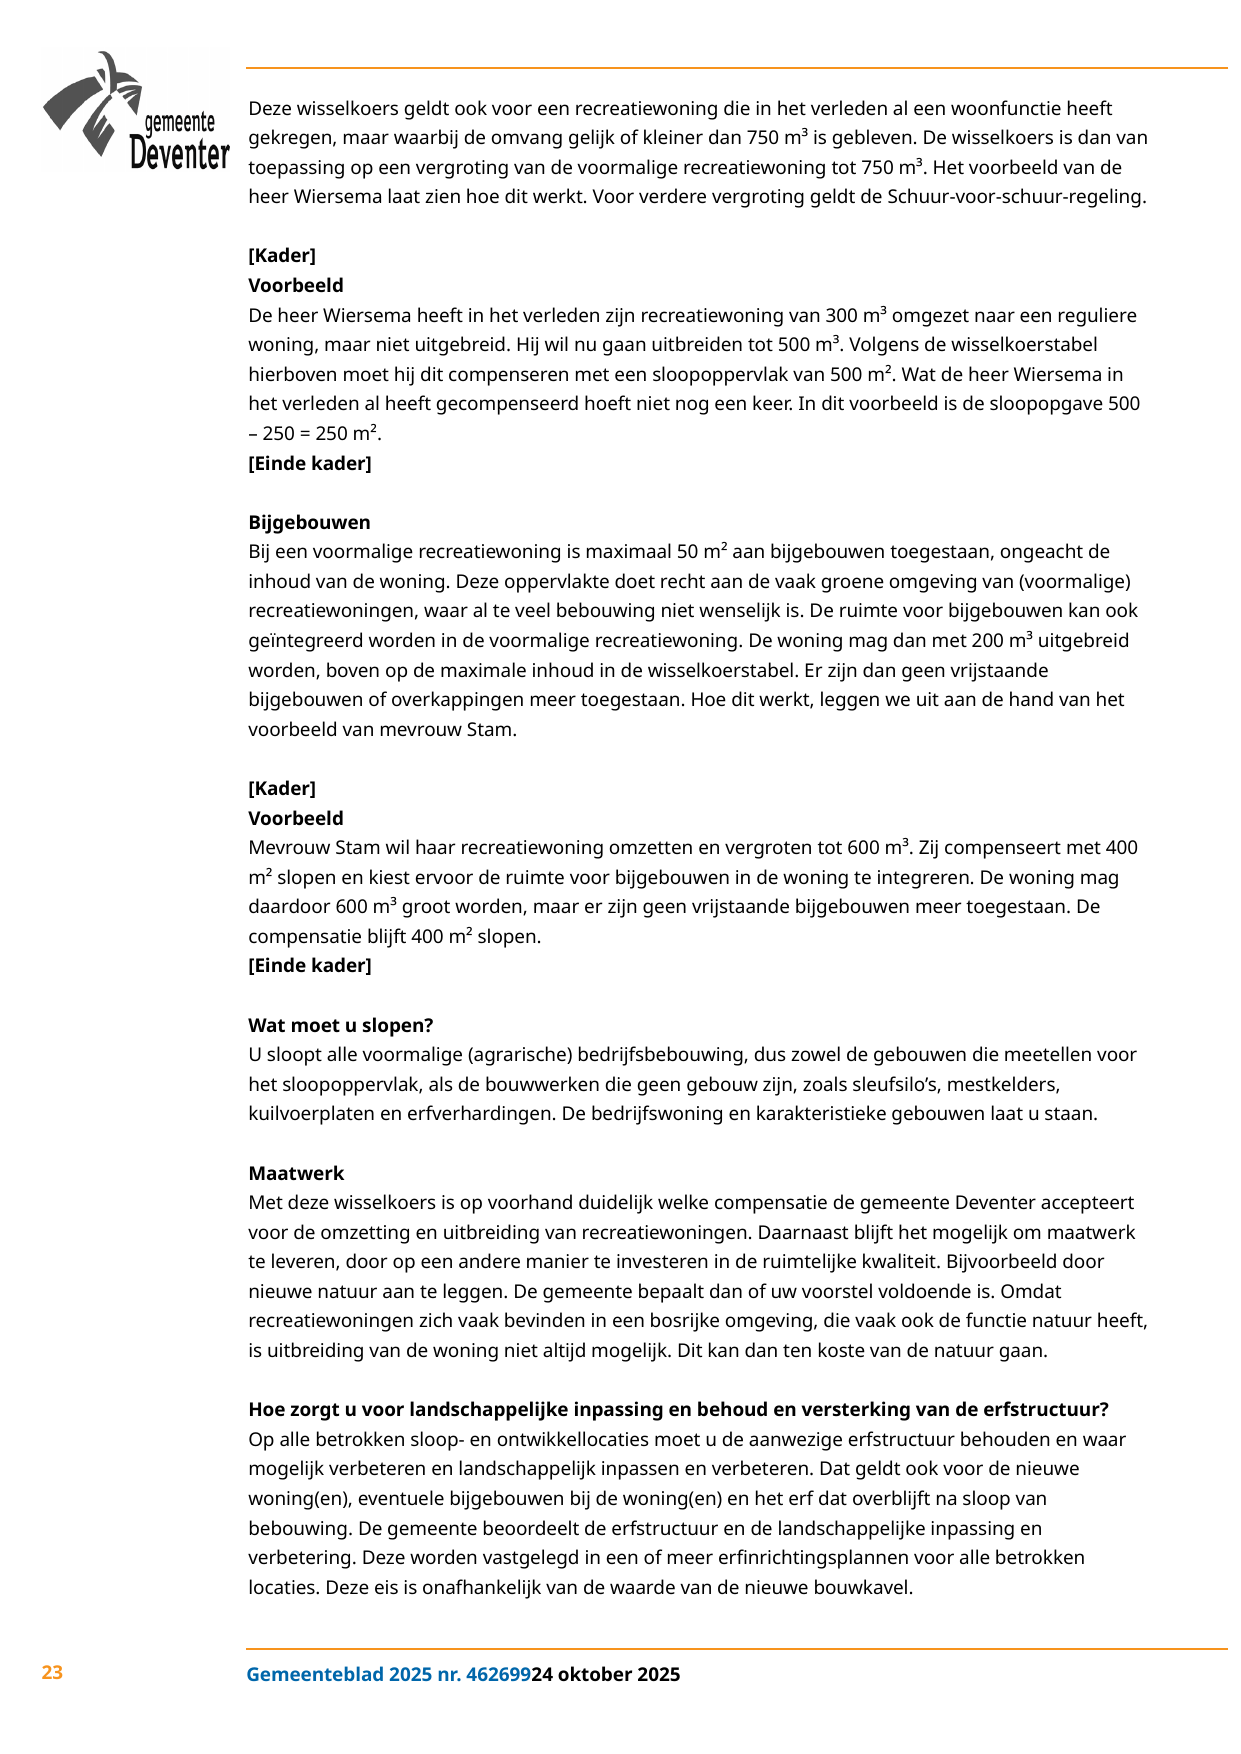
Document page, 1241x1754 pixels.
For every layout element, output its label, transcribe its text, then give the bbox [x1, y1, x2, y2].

text Bij een voormalige recreatiewoning is maximaal 50 m² aan bijgebouwen toegestaan, ongeacht de inhoud van de woning. Deze oppervlakte doet recht aan de vaak groene omgeving van (voormalige) recreatiewoningen, waar al te veel bebouwing niet wenselijk is. De ruimte voor bijgebouwen kan ook geïntegreerd worden in de voormalige recreatiewoning. De woning mag dan met 200 m³ uitgebreid worden, boven op de maximale inhoud in de wisselkoerstabel. Er zijn dan geen vrijstaande bijgebouwen of overkappingen meer toegestaan. Hoe dit werkt, leggen we uit aan de hand van het voorbeeld van mevrouw Stam. [248, 538, 1152, 742]
picture [41, 47, 231, 172]
text Wat moet u slopen? [248, 1012, 1152, 1038]
text U sloopt alle voormalige (agrarische) bedrijfsbebouwing, dus zowel de gebouwen die meetellen voor het sloopoppervlak, als de bouwwerken die geen gebouw zijn, zoals sleufsilo’s, mestkelders, kuilvoerplaten en erfverhardingen. De bedrijfswoning en karakteristieke gebouwen laat u staan. [248, 1041, 1152, 1126]
text De heer Wiersema heeft in het verleden zijn recreatiewoning van 300 m³ omgezet naar een reguliere woning, maar niet uitgebreid. Hij wil nu gaan uitbreiden tot 500 m³. Volgens de wisselkoerstabel hierboven moet hij dit compenseren met een sloopoppervlak van 500 m². Wat de heer Wiersema in het verleden al heeft gecompenseerd hoeft niet nog een keer. In dit voorbeeld is de sloopopgave 500 – 250 = 250 m². [248, 302, 1152, 446]
text Voorbeeld [248, 805, 1152, 831]
text Maatwerk [248, 1160, 1152, 1186]
text Deze wisselkoers geldt ook voor een recreatiewoning die in het verleden al een woonfunctie heeft gekregen, maar waarbij de omvang gelijk of kleiner dan 750 m³ is gebleven. De wisselkoers is dan van toepassing op een vergroting van de voormalige recreatiewoning tot 750 m³. Het voorbeeld van de heer Wiersema laat zien hoe dit werkt. Voor verdere vergroting geldt de Schuur-voor-schuur-regeling. [248, 95, 1152, 209]
text Bijgebouwen [248, 509, 1152, 535]
text Mevrouw Stam wil haar recreatiewoning omzetten en vergroten tot 600 m³. Zij compenseert met 400 m² slopen en kiest ervoor de ruimte voor bijgebouwen in de woning te integreren. De woning mag daardoor 600 m³ groot worden, maar er zijn geen vrijstaande bijgebouwen meer toegestaan. De compensatie blijft 400 m² slopen. [248, 834, 1152, 949]
text Hoe zorgt u voor landschappelijke inpassing en behoud en versterking van de erfstructuur? [248, 1396, 1152, 1422]
text [Einde kader] [248, 953, 1152, 978]
text Voorbeeld [248, 272, 1152, 298]
text [Kader] [248, 243, 1152, 268]
text [Einde kader] [248, 450, 1152, 476]
text Met deze wisselkoers is op voorhand duidelijk welke compensatie de gemeente Deventer accepteert voor de omzetting en uitbreiding van recreatiewoningen. Daarnaast blijft het mogelijk om maatwerk te leveren, door op een andere manier te investeren in de ruimtelijke kwaliteit. Bijvoorbeeld door nieuwe natuur aan te leggen. De gemeente bepaalt dan of uw voorstel voldoende is. Omdat recreatiewoningen zich vaak bevinden in een bosrijke omgeving, die vaak ook de functie natuur heeft, is uitbreiding van de woning niet altijd mogelijk. Dit kan dan ten koste van de natuur gaan. [248, 1189, 1152, 1363]
text Op alle betrokken sloop- en ontwikkellocaties moet u de aanwezige erfstructuur behouden en waar mogelijk verbeteren en landschappelijk inpassen en verbeteren. Dat geldt ook voor de nieuwe woning(en), eventuele bijgebouwen bij de woning(en) en het erf dat overblijft na sloop van bebouwing. De gemeente beoordeelt de erfstructuur en de landschappelijke inpassing en verbetering. Deze worden vastgelegd in een of meer erfinrichtingsplannen voor alle betrokken locaties. Deze eis is onafhankelijk van de waarde van de nieuwe bouwkavel. [248, 1426, 1152, 1600]
text [Kader] [248, 775, 1152, 801]
